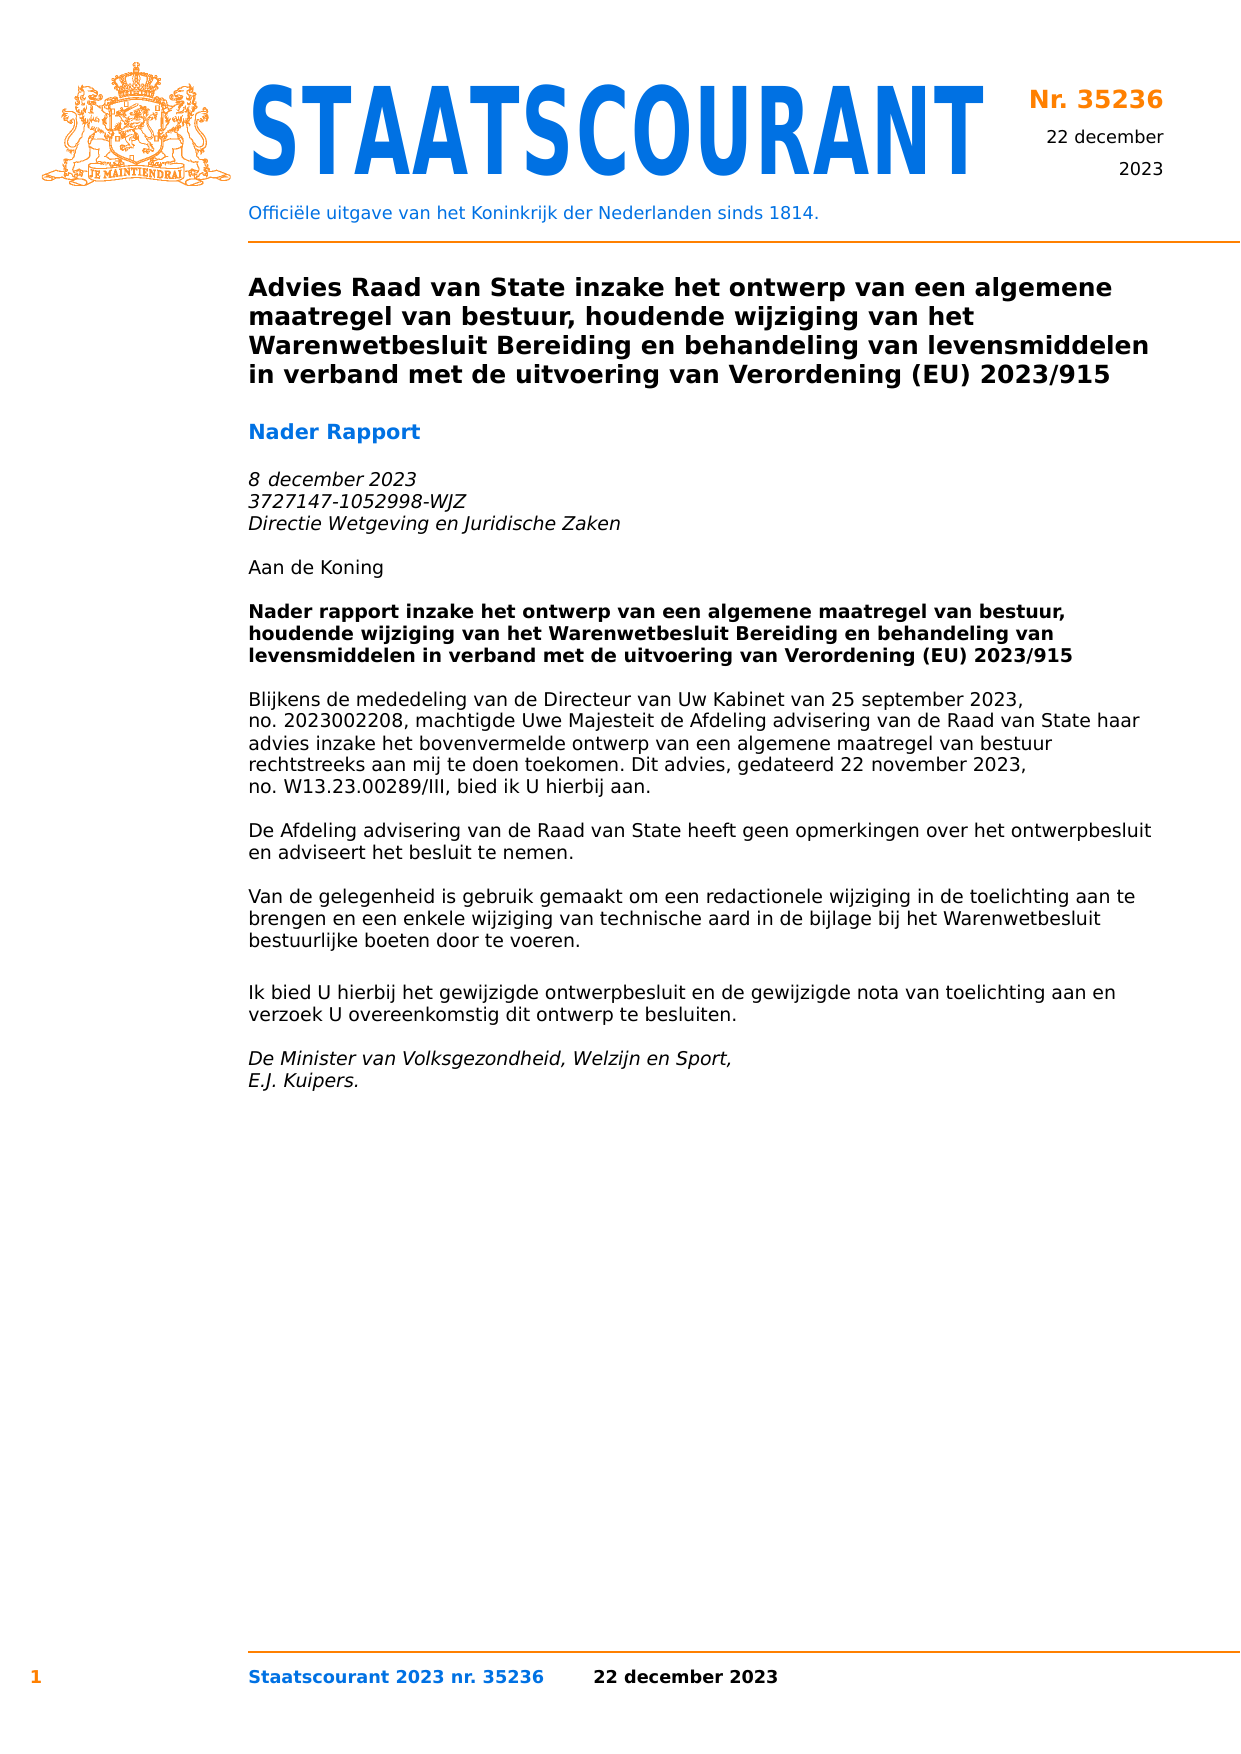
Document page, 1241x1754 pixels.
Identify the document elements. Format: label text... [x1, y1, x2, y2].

text Directie Wetgeving en Juridische Zaken [248, 513, 1163, 535]
text De Minister van Volksgezondheid, Welzijn en Sport, E.J. Kuipers. [248, 1048, 1163, 1092]
table_cell Officiële uitgave van het Koninkrijk der Nederlanden sinds 1814. [248, 203, 1240, 241]
text Van de gelegenheid is gebruik gemaakt om een redactionele wijziging in de toelichting aan te brengen en een enkele wijziging van technische aard in de bijlage bij het Warenwetbesluit bestuurlijke boeten door te voeren. [248, 886, 1163, 952]
text Blijkens de mededeling van de Directeur van Uw Kabinet van 25 september 2023, no. 2023002208, machtigde Uwe Majesteit de Afdeling advisering van de Raad van State haar advies inzake het bovenvermelde ontwerp van een algemene maatregel van bestuur rechtstreeks aan mij te doen toekomen. Dit advies, gedateerd 22 november 2023, no. W13.23.00289/III, bied ik U hierbij aan. [248, 688, 1163, 798]
subtitle Advies Raad van State inzake het ontwerp van een algemene maatregel van bestuur, houdende wijziging van het Warenwetbesluit Bereiding en behandeling van levensmiddelen in verband met de uitvoering van Verordening (EU) 2023/915 [248, 273, 1163, 390]
text Aan de Koning [248, 557, 1163, 579]
table_header [25, 62, 248, 241]
text Nader rapport inzake het ontwerp van een algemene maatregel van bestuur, houdende wijziging van het Warenwetbesluit Bereiding en behandeling van levensmiddelen in verband met de uitvoering van Verordening (EU) 2023/915 [248, 601, 1163, 667]
table_cell 2023 [998, 153, 1240, 203]
table_header Nr. 35236 [998, 62, 1240, 121]
text De Afdeling advisering van de Raad van State heeft geen opmerkingen over het ontwerpbesluit en adviseert het besluit te nemen. [248, 820, 1163, 864]
text 3727147-1052998-WJZ [248, 491, 1163, 513]
subtitle Nader Rapport [248, 420, 1163, 444]
text 8 december 2023 [248, 469, 1163, 491]
table_header STAATSCOURANT [248, 62, 998, 203]
text Ik bied U hierbij het gewijzigde ontwerpbesluit en de gewijzigde nota van toelichting aan en verzoek U overeenkomstig dit ontwerp te besluiten. [248, 982, 1163, 1026]
table_cell 22 december [998, 121, 1240, 153]
picture [41, 62, 231, 186]
